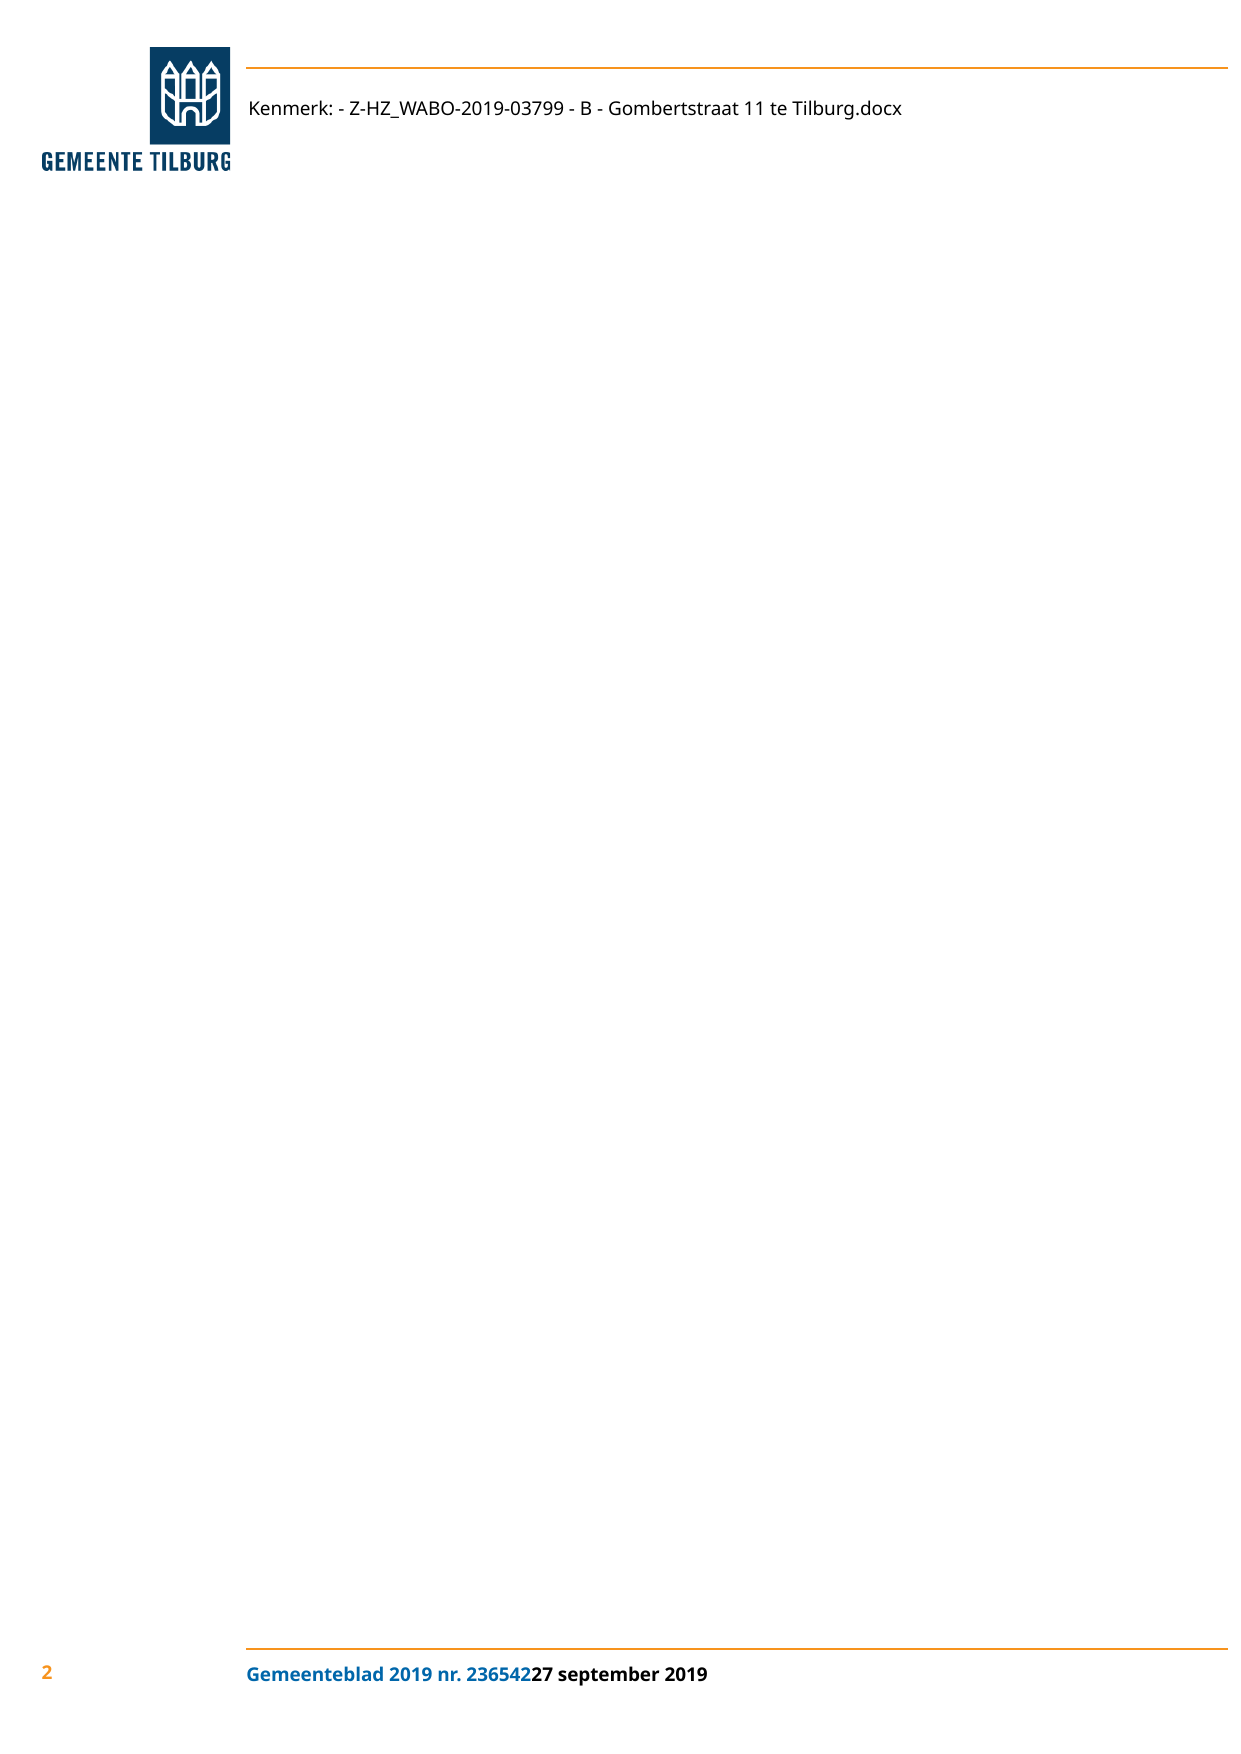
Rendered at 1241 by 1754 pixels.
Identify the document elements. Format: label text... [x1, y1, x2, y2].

picture [41, 47, 231, 172]
text Kenmerk: - Z-HZ_WABO-2019-03799 - B - Gombertstraat 11 te Tilburg.docx [248, 95, 1152, 121]
